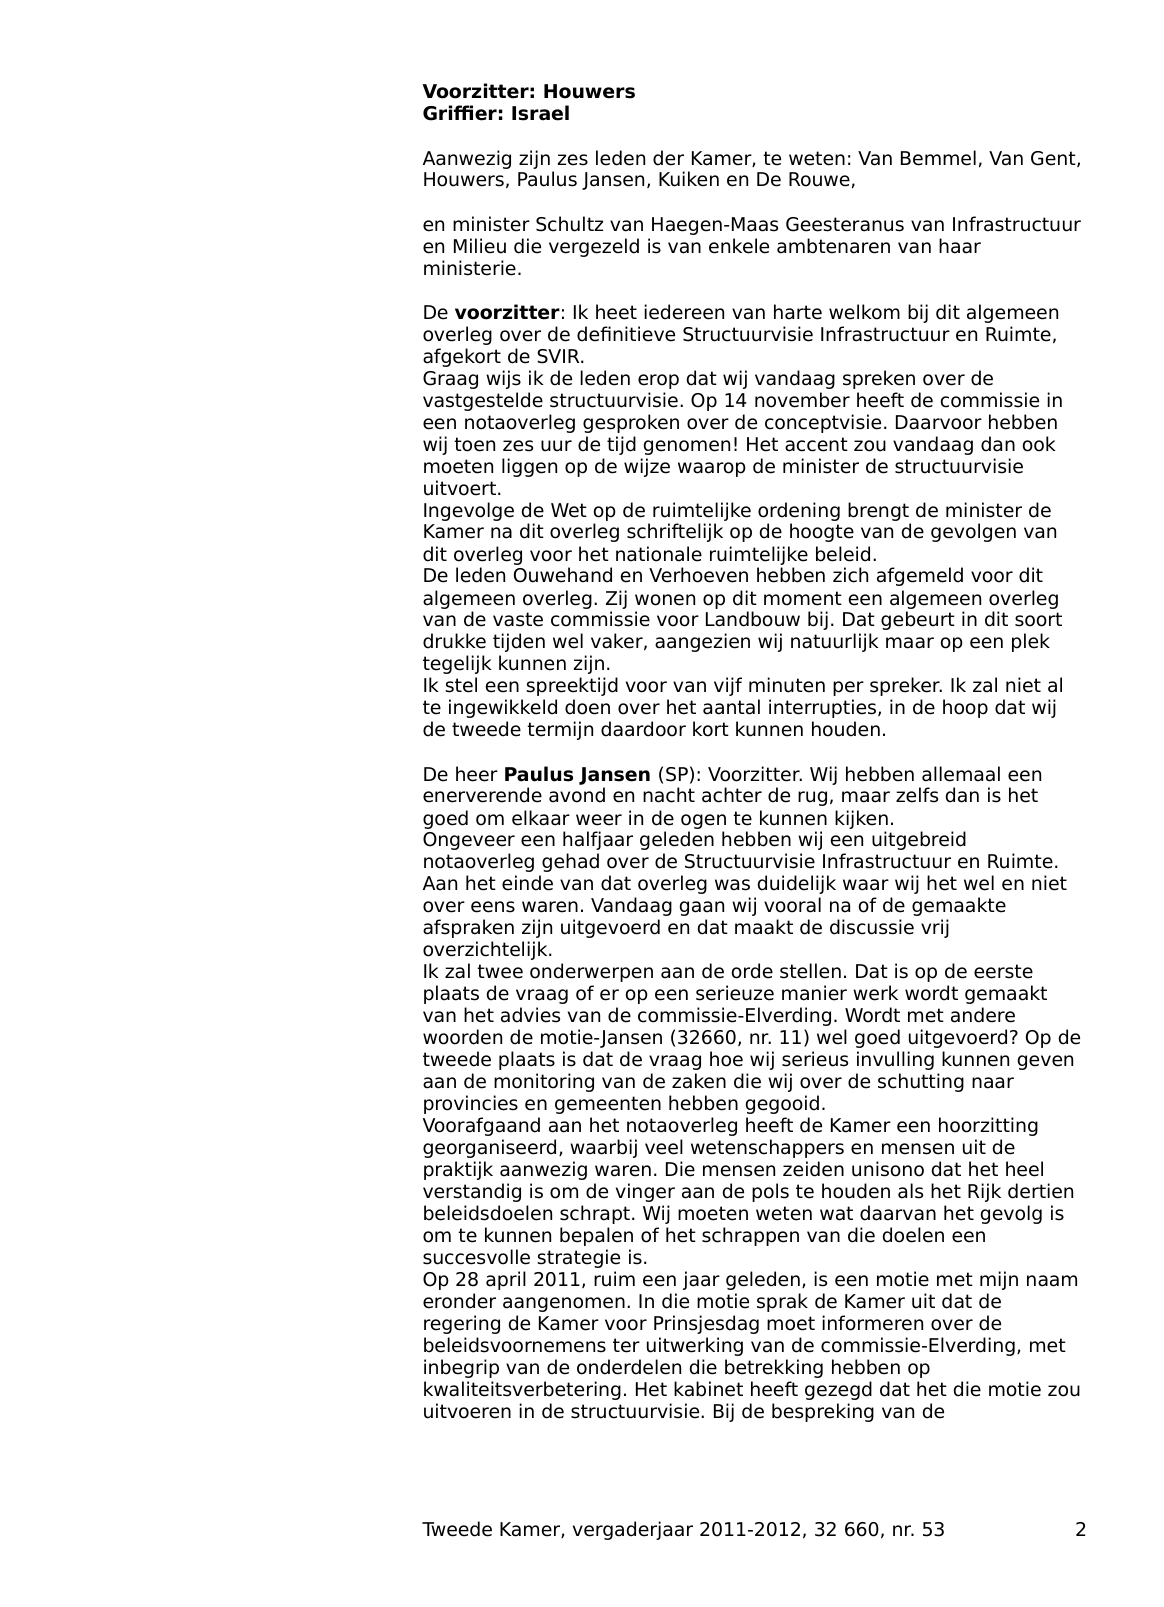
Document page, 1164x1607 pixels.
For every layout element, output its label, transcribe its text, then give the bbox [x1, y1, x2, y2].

text Voorafgaand aan het notaoverleg heeft de Kamer een hoorzitting georganiseerd, waarbij veel wetenschappers en mensen uit de praktijk aanwezig waren. Die mensen zeiden unisono dat het heel verstandig is om de vinger aan de pols te houden als het Rijk dertien beleidsdoelen schrapt. Wij moeten weten wat daarvan het gevolg is om te kunnen bepalen of het schrappen van die doelen een succesvolle strategie is. [422, 1115, 1087, 1269]
text De voorzitter: Ik heet iedereen van harte welkom bij dit algemeen overleg over de definitieve Structuurvisie Infrastructuur en Ruimte, afgekort de SVIR. [422, 302, 1087, 368]
text en minister Schultz van Haegen-Maas Geesteranus van Infrastructuur en Milieu die vergezeld is van enkele ambtenaren van haar ministerie. [422, 213, 1087, 279]
text Voorzitter: Houwers [422, 81, 1087, 103]
text Ingevolge de Wet op de ruimtelijke ordening brengt de minister de Kamer na dit overleg schriftelijk op de hoogte van de gevolgen van dit overleg voor het nationale ruimtelijke beleid. [422, 499, 1087, 565]
text De heer Paulus Jansen (SP): Voorzitter. Wij hebben allemaal een enerverende avond en nacht achter de rug, maar zelfs dan is het goed om elkaar weer in de ogen te kunnen kijken. [422, 763, 1087, 829]
text Ik stel een spreektijd voor van vijf minuten per spreker. Ik zal niet al te ingewikkeld doen over het aantal interrupties, in de hoop dat wij de tweede termijn daardoor kort kunnen houden. [422, 675, 1087, 741]
text Graag wijs ik de leden erop dat wij vandaag spreken over de vastgestelde structuurvisie. Op 14 november heeft de commissie in een notaoverleg gesproken over de conceptvisie. Daarvoor hebben wij toen zes uur de tijd genomen! Het accent zou vandaag dan ook moeten liggen op de wijze waarop de minister de structuurvisie uitvoert. [422, 368, 1087, 499]
text Ik zal twee onderwerpen aan de orde stellen. Dat is op de eerste plaats de vraag of er op een serieuze manier werk wordt gemaakt van het advies van de commissie-Elverding. Wordt met andere woorden de motie-Jansen (32660, nr. 11) wel goed uitgevoerd? Op de tweede plaats is dat de vraag hoe wij serieus invulling kunnen geven aan de monitoring van de zaken die wij over de schutting naar provincies en gemeenten hebben gegooid. [422, 961, 1087, 1115]
text Aanwezig zijn zes leden der Kamer, te weten: Van Bemmel, Van Gent, Houwers, Paulus Jansen, Kuiken en De Rouwe, [422, 147, 1087, 191]
text Op 28 april 2011, ruim een jaar geleden, is een motie met mijn naam eronder aangenomen. In die motie sprak de Kamer uit dat de regering de Kamer voor Prinsjesdag moet informeren over de beleidsvoornemens ter uitwerking van de commissie-Elverding, met inbegrip van de onderdelen die betrekking hebben op kwaliteitsverbetering. Het kabinet heeft gezegd dat het die motie zou uitvoeren in de structuurvisie. Bij de bespreking van de [422, 1269, 1087, 1423]
text Griffier: Israel [422, 103, 1087, 125]
text Ongeveer een halfjaar geleden hebben wij een uitgebreid notaoverleg gehad over de Structuurvisie Infrastructuur en Ruimte. Aan het einde van dat overleg was duidelijk waar wij het wel en niet over eens waren. Vandaag gaan wij vooral na of de gemaakte afspraken zijn uitgevoerd en dat maakt de discussie vrij overzichtelijk. [422, 829, 1087, 961]
text De leden Ouwehand en Verhoeven hebben zich afgemeld voor dit algemeen overleg. Zij wonen op dit moment een algemeen overleg van de vaste commissie voor Landbouw bij. Dat gebeurt in dit soort drukke tijden wel vaker, aangezien wij natuurlijk maar op een plek tegelijk kunnen zijn. [422, 565, 1087, 675]
